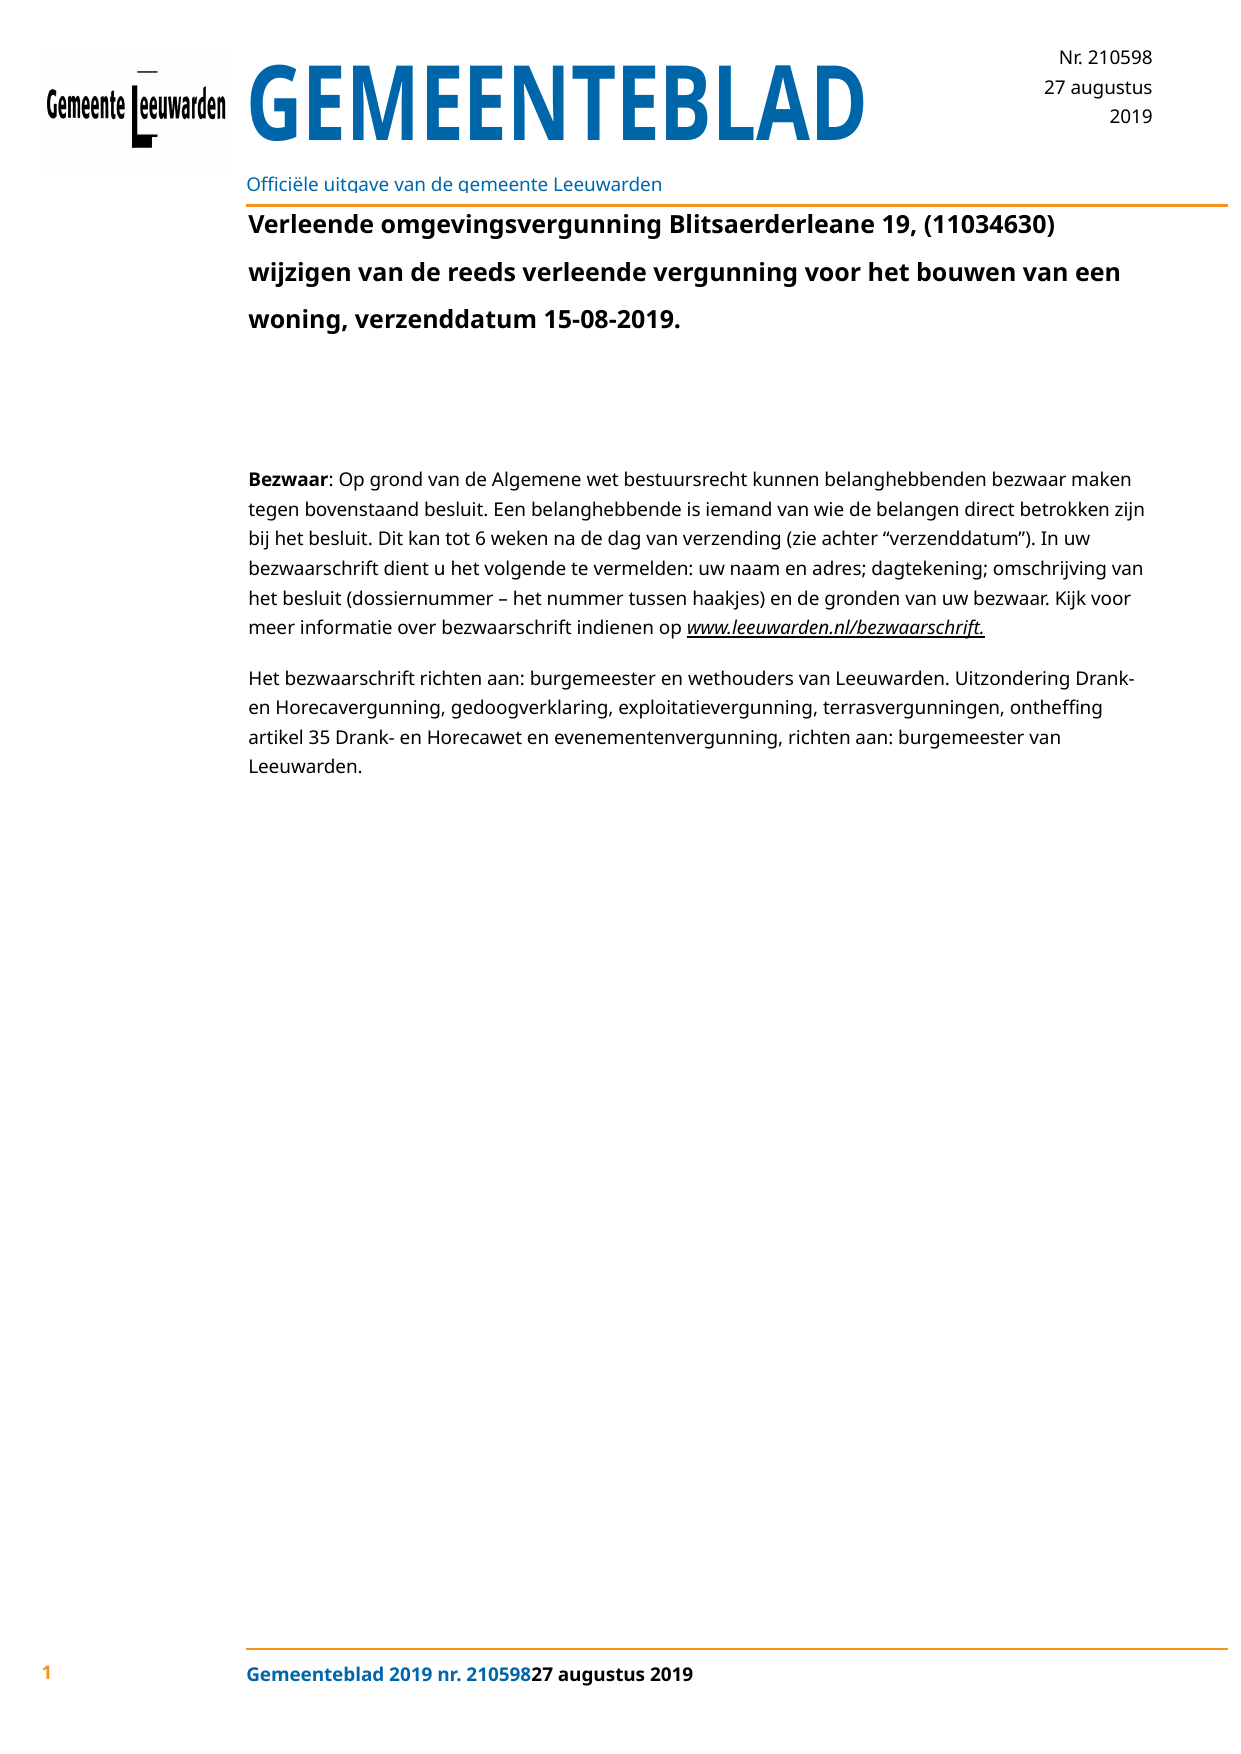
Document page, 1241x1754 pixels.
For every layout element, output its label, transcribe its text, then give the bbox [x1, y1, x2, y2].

picture [41, 47, 231, 172]
text Verleende omgevingsvergunning Blitsaerderleane 19, (11034630) wijzigen van de reeds verleende vergunning voor het bouwen van een woning, verzenddatum 15-08-2019. [248, 207, 1152, 336]
text Bezwaar: Op grond van de Algemene wet bestuursrecht kunnen belanghebbenden bezwaar maken tegen bovenstaand besluit. Een belanghebbende is iemand van wie de belangen direct betrokken zijn bij het besluit. Dit kan tot 6 weken na de dag van verzending (zie achter “verzenddatum”). In uw bezwaarschrift dient u het volgende te vermelden: uw naam en adres; dagtekening; omschrijving van het besluit (dossiernummer – het nummer tussen haakjes) en de gronden van uw bezwaar. Kijk voor meer informatie over bezwaarschrift indienen op www.leeuwarden.nl/bezwaarschrift. [248, 466, 1152, 640]
text Het bezwaarschrift richten aan: burgemeester en wethouders van Leeuwarden. Uitzondering Drank- en Horecavergunning, gedoogverklaring, exploitatievergunning, terrasvergunningen, ontheffing artikel 35 Drank- en Horecawet en evenementenvergunning, richten aan: burgemeester van Leeuwarden. [248, 665, 1152, 779]
